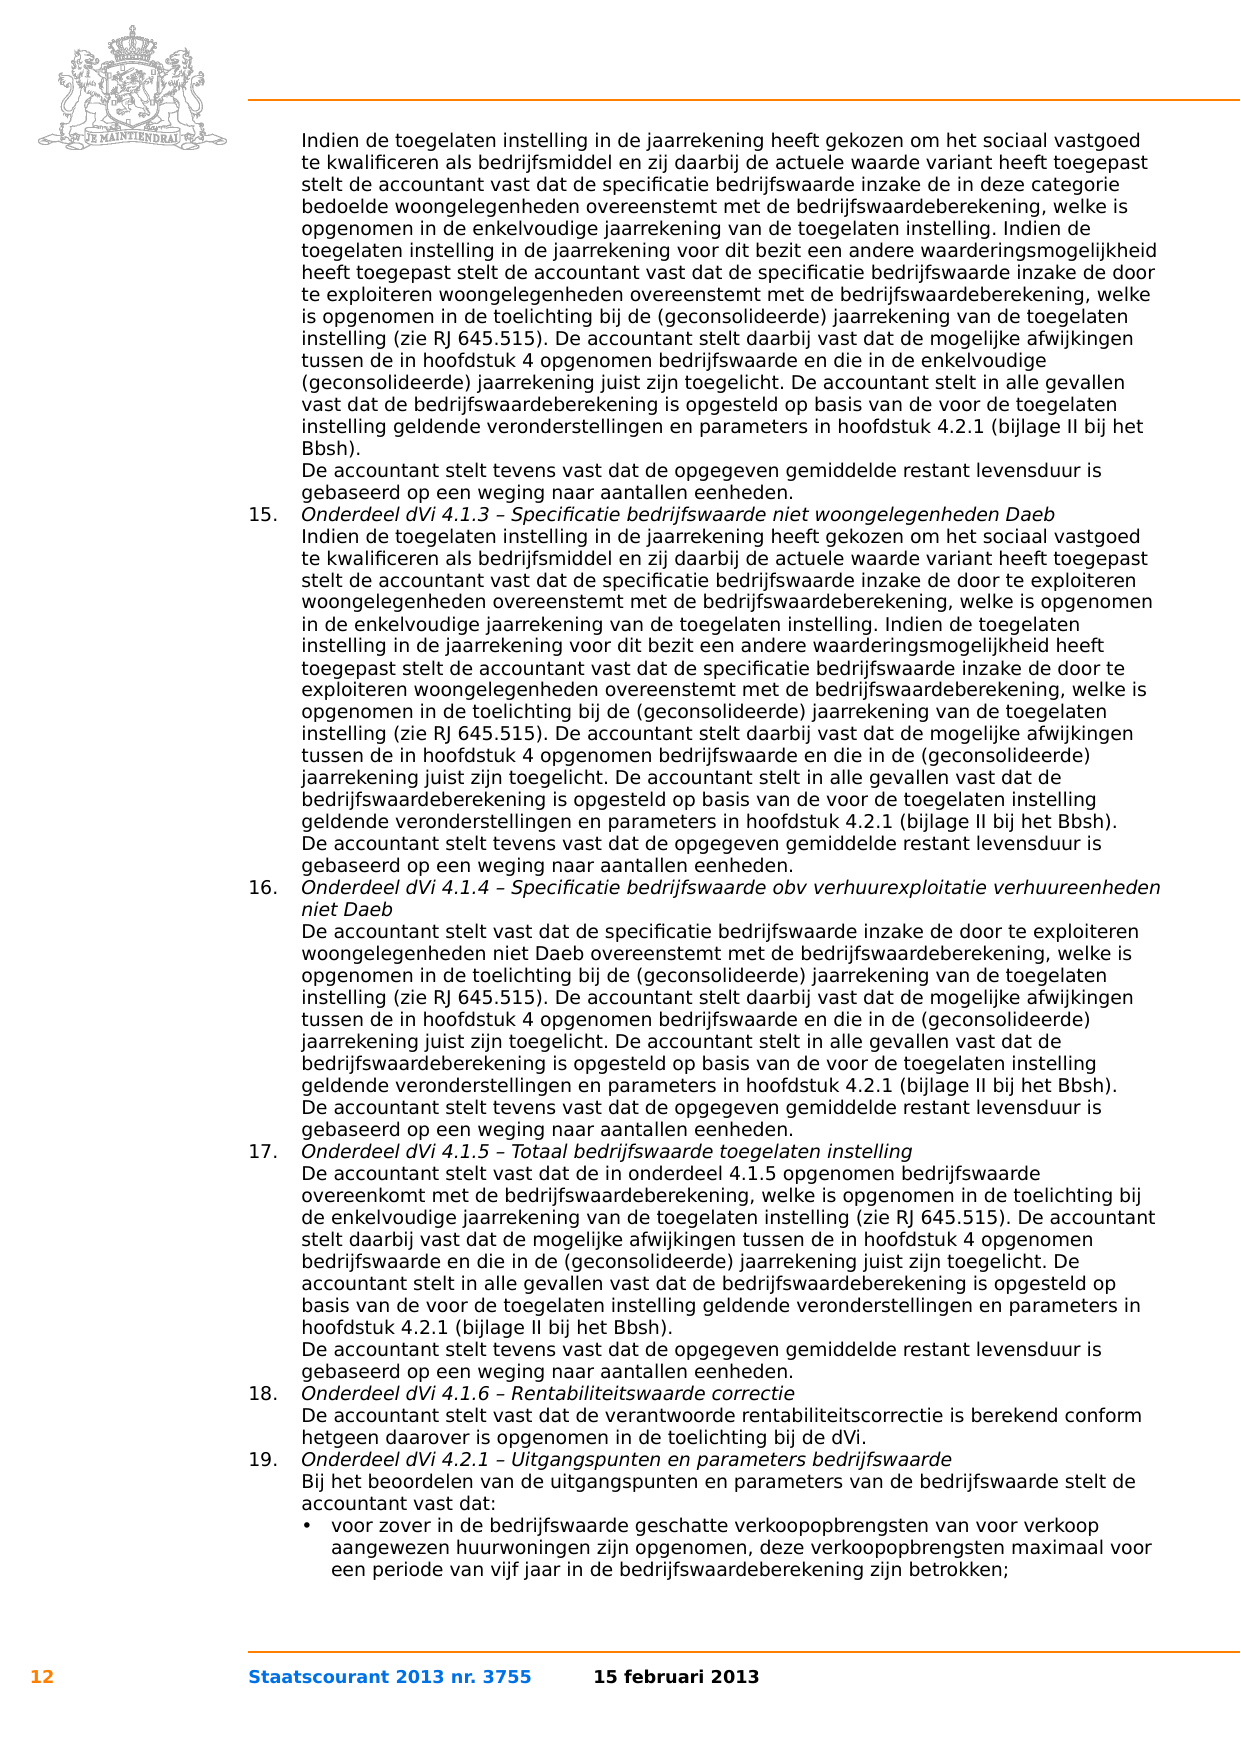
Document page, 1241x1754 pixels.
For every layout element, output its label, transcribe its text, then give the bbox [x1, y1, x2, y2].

text Bij het beoordelen van de uitgangspunten en parameters van de bedrijfswaarde stelt de accountant vast dat: [301, 1471, 1163, 1514]
text 15. Onderdeel dVi 4.1.3 – Specificatie bedrijfswaarde niet woongelegenheden Daeb [248, 503, 1163, 526]
text De accountant stelt tevens vast dat de opgegeven gemiddelde restant levensduur is gebaseerd op een weging naar aantallen eenheden. [301, 1339, 1163, 1383]
text Indien de toegelaten instelling in de jaarrekening heeft gekozen om het sociaal vastgoed te kwalificeren als bedrijfsmiddel en zij daarbij de actuele waarde variant heeft toegepast stelt de accountant vast dat de specificatie bedrijfswaarde inzake de in deze categorie bedoelde woongelegenheden overeenstemt met de bedrijfswaardeberekening, welke is opgenomen in de enkelvoudige jaarrekening van de toegelaten instelling. Indien de toegelaten instelling in de jaarrekening voor dit bezit een andere waarderingsmogelijkheid heeft toegepast stelt de accountant vast dat de specificatie bedrijfswaarde inzake de door te exploiteren woongelegenheden overeenstemt met de bedrijfswaardeberekening, welke is opgenomen in de toelichting bij de (geconsolideerde) jaarrekening van de toegelaten instelling (zie RJ 645.515). De accountant stelt daarbij vast dat de mogelijke afwijkingen tussen de in hoofdstuk 4 opgenomen bedrijfswaarde en die in de enkelvoudige (geconsolideerde) jaarrekening juist zijn toegelicht. De accountant stelt in alle gevallen vast dat de bedrijfswaardeberekening is opgesteld op basis van de voor de toegelaten instelling geldende veronderstellingen en parameters in hoofdstuk 4.2.1 (bijlage II bij het Bbsh). [301, 130, 1163, 459]
text Indien de toegelaten instelling in de jaarrekening heeft gekozen om het sociaal vastgoed te kwalificeren als bedrijfsmiddel en zij daarbij de actuele waarde variant heeft toegepast stelt de accountant vast dat de specificatie bedrijfswaarde inzake de door te exploiteren woongelegenheden overeenstemt met de bedrijfswaardeberekening, welke is opgenomen in de enkelvoudige jaarrekening van de toegelaten instelling. Indien de toegelaten instelling in de jaarrekening voor dit bezit een andere waarderingsmogelijkheid heeft toegepast stelt de accountant vast dat de specificatie bedrijfswaarde inzake de door te exploiteren woongelegenheden overeenstemt met de bedrijfswaardeberekening, welke is opgenomen in de toelichting bij de (geconsolideerde) jaarrekening van de toegelaten instelling (zie RJ 645.515). De accountant stelt daarbij vast dat de mogelijke afwijkingen tussen de in hoofdstuk 4 opgenomen bedrijfswaarde en die in de (geconsolideerde) jaarrekening juist zijn toegelicht. De accountant stelt in alle gevallen vast dat de bedrijfswaardeberekening is opgesteld op basis van de voor de toegelaten instelling geldende veronderstellingen en parameters in hoofdstuk 4.2.1 (bijlage II bij het Bbsh). [301, 526, 1163, 833]
picture [38, 25, 227, 150]
text De accountant stelt tevens vast dat de opgegeven gemiddelde restant levensduur is gebaseerd op een weging naar aantallen eenheden. [301, 833, 1163, 877]
text • voor zover in de bedrijfswaarde geschatte verkoopopbrengsten van voor verkoop aangewezen huurwoningen zijn opgenomen, deze verkoopopbrengsten maximaal voor een periode van vijf jaar in de bedrijfswaardeberekening zijn betrokken; [301, 1514, 1163, 1581]
text 19. Onderdeel dVi 4.2.1 – Uitgangspunten en parameters bedrijfswaarde [248, 1449, 1163, 1471]
text De accountant stelt vast dat de specificatie bedrijfswaarde inzake de door te exploiteren woongelegenheden niet Daeb overeenstemt met de bedrijfswaardeberekening, welke is opgenomen in de toelichting bij de (geconsolideerde) jaarrekening van de toegelaten instelling (zie RJ 645.515). De accountant stelt daarbij vast dat de mogelijke afwijkingen tussen de in hoofdstuk 4 opgenomen bedrijfswaarde en die in de (geconsolideerde) jaarrekening juist zijn toegelicht. De accountant stelt in alle gevallen vast dat de bedrijfswaardeberekening is opgesteld op basis van de voor de toegelaten instelling geldende veronderstellingen en parameters in hoofdstuk 4.2.1 (bijlage II bij het Bbsh). [301, 921, 1163, 1097]
text De accountant stelt tevens vast dat de opgegeven gemiddelde restant levensduur is gebaseerd op een weging naar aantallen eenheden. [301, 1097, 1163, 1141]
text 17. Onderdeel dVi 4.1.5 – Totaal bedrijfswaarde toegelaten instelling [248, 1141, 1163, 1163]
text 16. Onderdeel dVi 4.1.4 – Specificatie bedrijfswaarde obv verhuurexploitatie verhuureenheden niet Daeb [248, 877, 1163, 921]
text 18. Onderdeel dVi 4.1.6 – Rentabiliteitswaarde correctie [248, 1383, 1163, 1405]
text De accountant stelt vast dat de in onderdeel 4.1.5 opgenomen bedrijfswaarde overeenkomt met de bedrijfswaardeberekening, welke is opgenomen in de toelichting bij de enkelvoudige jaarrekening van de toegelaten instelling (zie RJ 645.515). De accountant stelt daarbij vast dat de mogelijke afwijkingen tussen de in hoofdstuk 4 opgenomen bedrijfswaarde en die in de (geconsolideerde) jaarrekening juist zijn toegelicht. De accountant stelt in alle gevallen vast dat de bedrijfswaardeberekening is opgesteld op basis van de voor de toegelaten instelling geldende veronderstellingen en parameters in hoofdstuk 4.2.1 (bijlage II bij het Bbsh). [301, 1163, 1163, 1339]
text De accountant stelt vast dat de verantwoorde rentabiliteitscorrectie is berekend conform hetgeen daarover is opgenomen in de toelichting bij de dVi. [301, 1405, 1163, 1449]
text De accountant stelt tevens vast dat de opgegeven gemiddelde restant levensduur is gebaseerd op een weging naar aantallen eenheden. [301, 459, 1163, 503]
